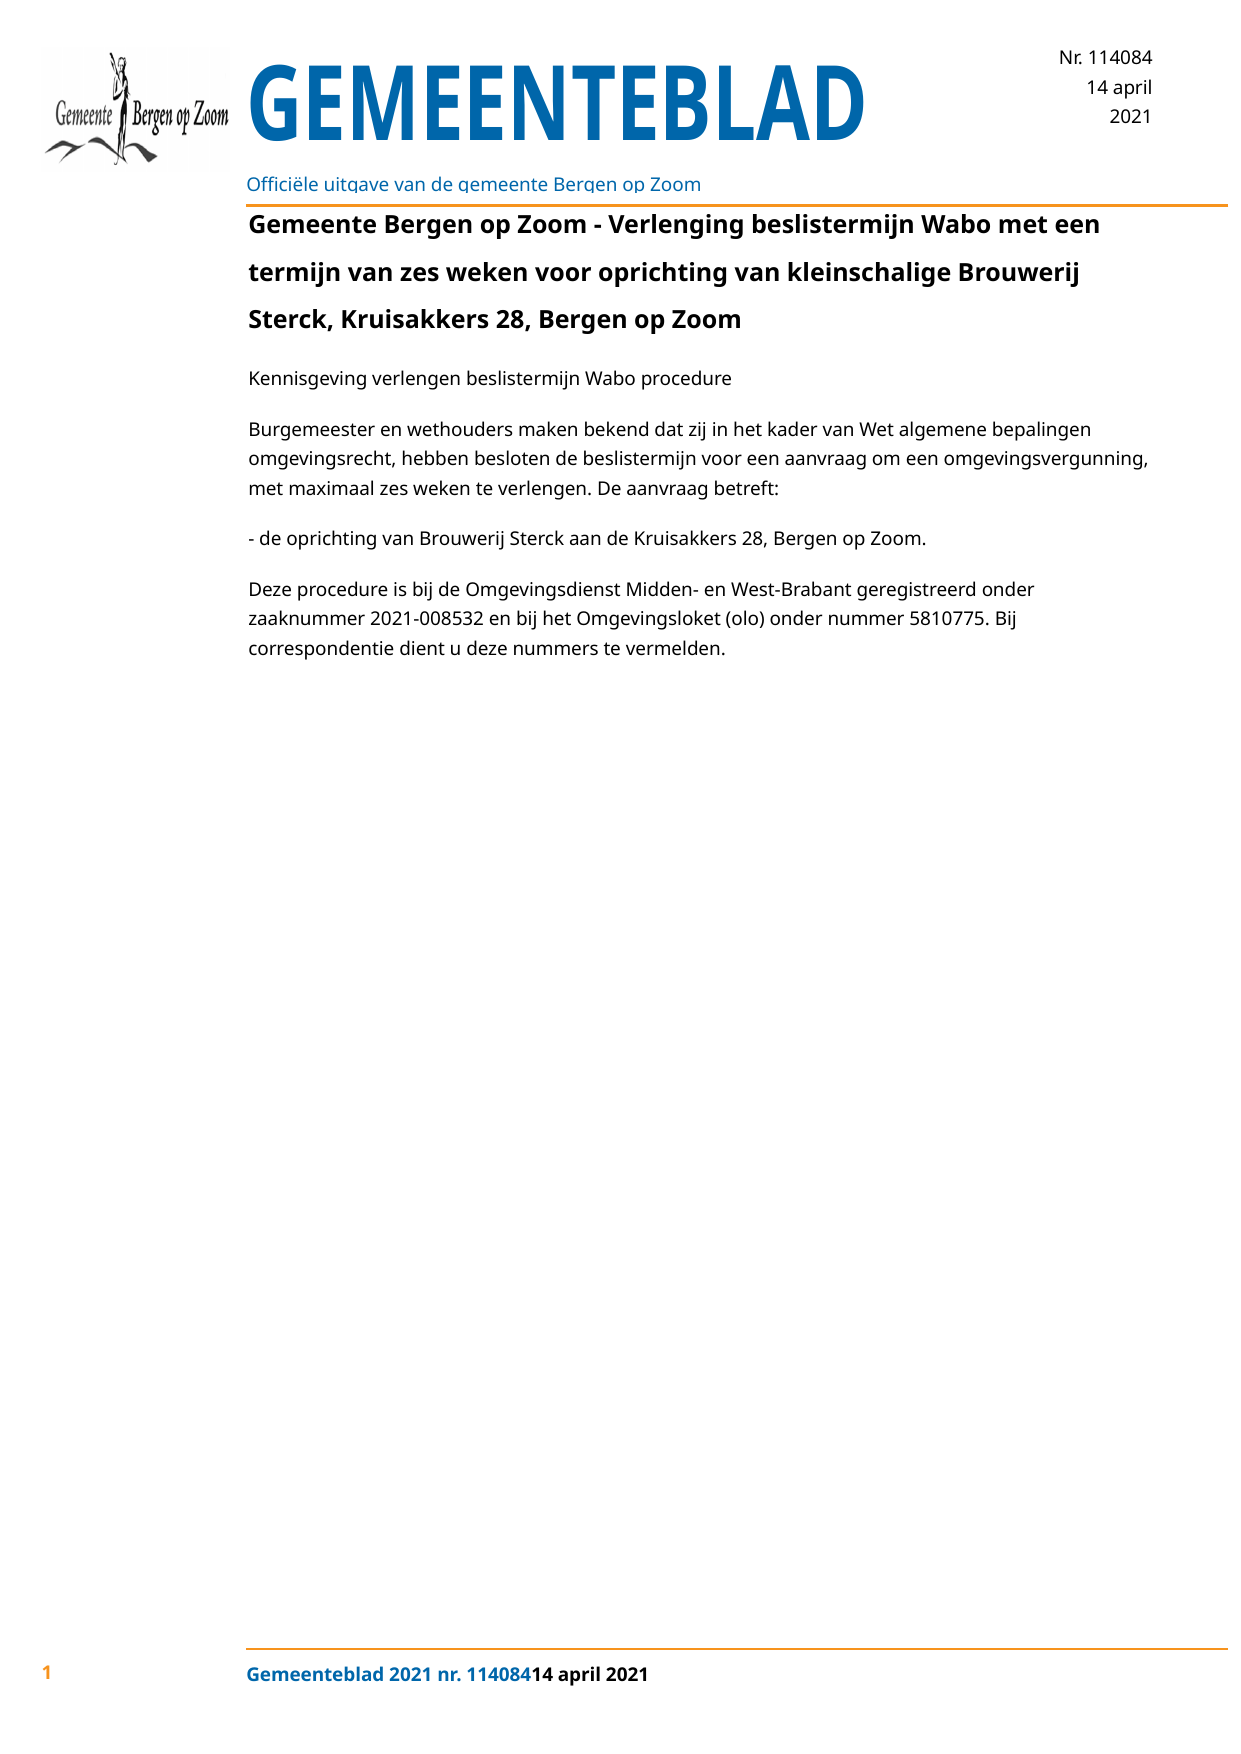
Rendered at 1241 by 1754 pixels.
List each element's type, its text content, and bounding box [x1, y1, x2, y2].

text Deze procedure is bij de Omgevingsdienst Midden- en West-Brabant geregistreerd onder zaaknummer 2021-008532 en bij het Omgevingsloket (olo) onder nummer 5810775. Bij correspondentie dient u deze nummers te vermelden. [248, 576, 1152, 661]
picture [41, 47, 231, 172]
text - de oprichting van Brouwerij Sterck aan de Kruisakkers 28, Bergen op Zoom. [248, 526, 1152, 551]
text Burgemeester en wethouders maken bekend dat zij in het kader van Wet algemene bepalingen omgevingsrecht, hebben besloten de beslistermijn voor een aanvraag om een omgevingsvergunning, met maximaal zes weken te verlengen. De aanvraag betreft: [248, 416, 1152, 501]
text Gemeente Bergen op Zoom - Verlenging beslistermijn Wabo met een termijn van zes weken voor oprichting van kleinschalige Brouwerij Sterck, Kruisakkers 28, Bergen op Zoom [248, 207, 1152, 336]
text Kennisgeving verlengen beslistermijn Wabo procedure [248, 366, 1152, 391]
